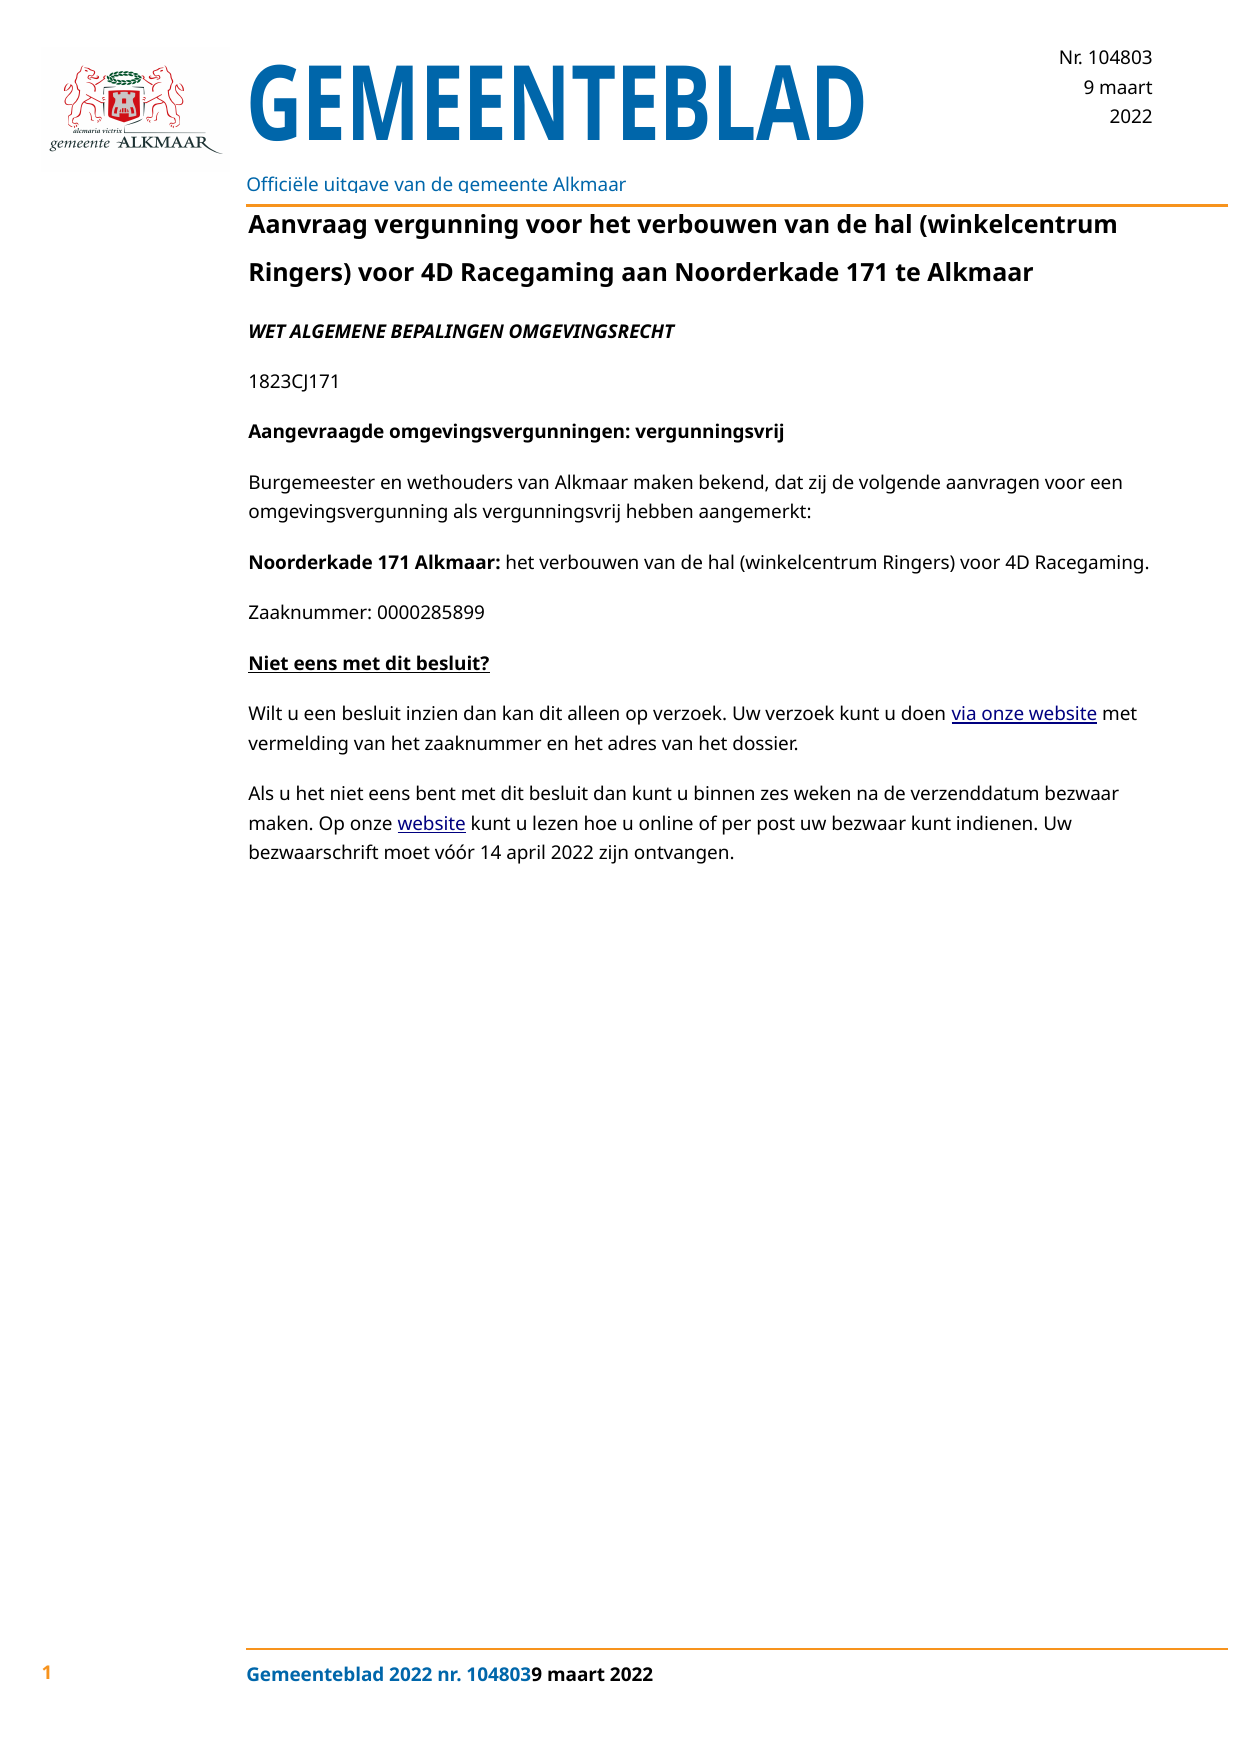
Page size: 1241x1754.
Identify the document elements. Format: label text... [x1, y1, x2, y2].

text Zaaknummer: 0000285899 [248, 599, 1152, 625]
text Niet eens met dit besluit? [248, 650, 1152, 676]
picture [41, 47, 231, 172]
text Burgemeester en wethouders van Alkmaar maken bekend, dat zij de volgende aanvragen voor een omgevingsvergunning als vergunningsvrij hebben aangemerkt: [248, 469, 1152, 524]
text Aanvraag vergunning voor het verbouwen van de hal (winkelcentrum Ringers) voor 4D Racegaming aan Noorderkade 171 te Alkmaar [248, 207, 1152, 288]
text Noorderkade 171 Alkmaar: het verbouwen van de hal (winkelcentrum Ringers) voor 4D Racegaming. [248, 549, 1152, 575]
text 1823CJ171 [248, 368, 1152, 394]
text Wilt u een besluit inzien dan kan dit alleen op verzoek. Uw verzoek kunt u doen via onze website met vermelding van het zaaknummer en het adres van het dossier. [248, 700, 1152, 756]
text Aangevraagde omgevingsvergunningen: vergunningsvrij [248, 419, 1152, 444]
text WET ALGEMENE BEPALINGEN OMGEVINGSRECHT [248, 318, 1152, 344]
text Als u het niet eens bent met dit besluit dan kunt u binnen zes weken na de verzenddatum bezwaar maken. Op onze website kunt u lezen hoe u online of per post uw bezwaar kunt indienen. Uw bezwaarschrift moet vóór 14 april 2022 zijn ontvangen. [248, 780, 1152, 865]
